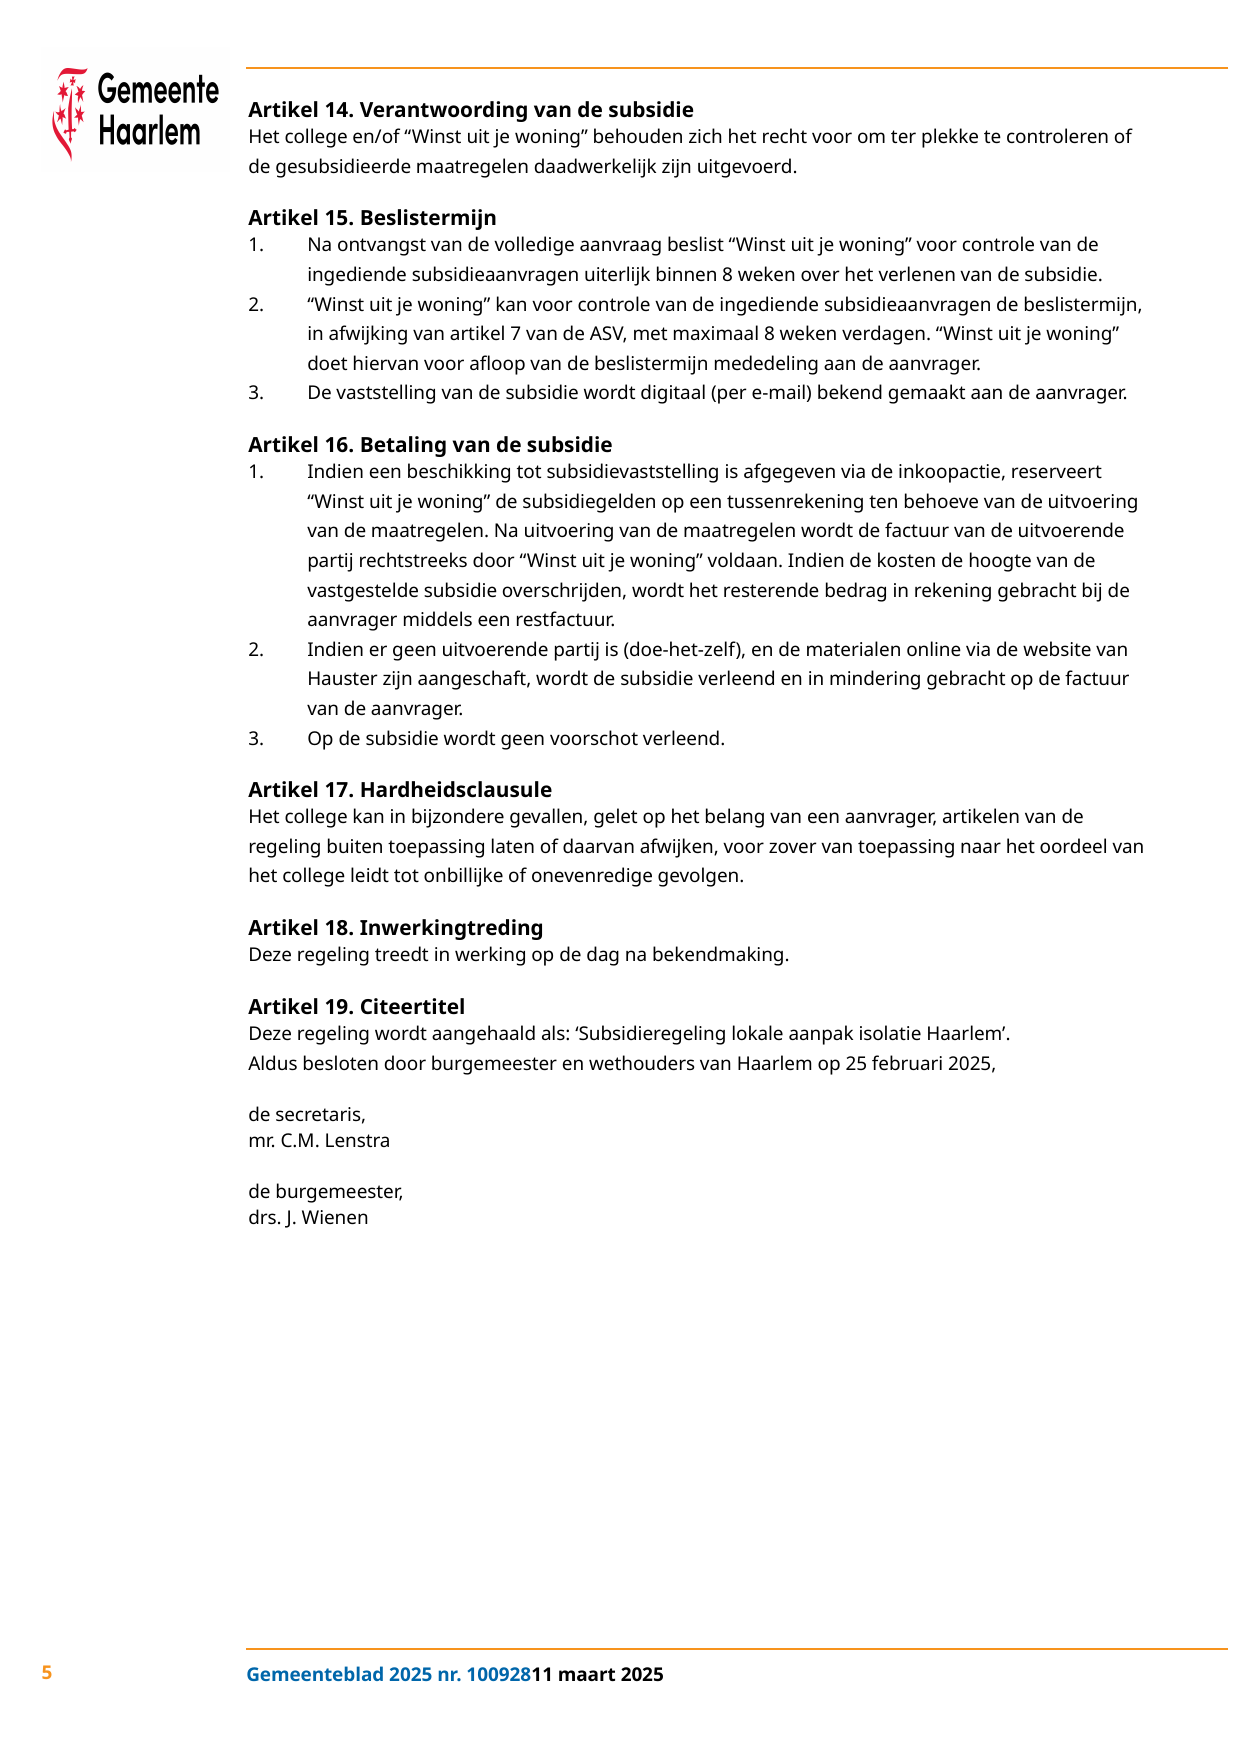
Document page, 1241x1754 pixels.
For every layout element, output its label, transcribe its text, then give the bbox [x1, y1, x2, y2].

text mr. C.M. Lenstra [248, 1127, 1152, 1153]
text Artikel 15. Beslistermijn [248, 203, 1152, 232]
text Het college kan in bijzondere gevallen, gelet op het belang van een aanvrager, artikelen van de regeling buiten toepassing laten of daarvan afwijken, voor zover van toepassing naar het oordeel van het college leidt tot onbillijke of onevenredige gevolgen. [248, 803, 1152, 888]
text Artikel 17. Hardheidsclausule [248, 775, 1152, 803]
list Na ontvangst van de volledige aanvraag beslist “Winst uit je woning” voor controle van de ingediende subsidieaanvragen uiterlijk binnen 8 weken over het verlenen van de subsidie. [248, 232, 1152, 287]
list “Winst uit je woning” kan voor controle van de ingediende subsidieaanvragen de beslistermijn, in afwijking van artikel 7 van de ASV, met maximaal 8 weken verdagen. “Winst uit je woning” doet hiervan voor afloop van de beslistermijn mededeling aan de aanvrager. [248, 291, 1152, 376]
text Artikel 14. Verantwoording van de subsidie [248, 95, 1152, 123]
list Op de subsidie wordt geen voorschot verleend. [248, 725, 1152, 750]
text Het college en/of “Winst uit je woning” behouden zich het recht voor om ter plekke te controleren of de gesubsidieerde maatregelen daadwerkelijk zijn uitgevoerd. [248, 123, 1152, 178]
text de secretaris, [248, 1101, 1152, 1127]
text Deze regeling treedt in werking op de dag na bekendmaking. [248, 942, 1152, 967]
text drs. J. Wienen [248, 1204, 1152, 1230]
picture [41, 47, 231, 172]
text Artikel 19. Citeertitel [248, 992, 1152, 1020]
list De vaststelling van de subsidie wordt digitaal (per e-mail) bekend gemaakt aan de aanvrager. [248, 379, 1152, 405]
text Artikel 18. Inwerkingtreding [248, 913, 1152, 942]
text Aldus besloten door burgemeester en wethouders van Haarlem op 25 februari 2025, [248, 1050, 1152, 1076]
text Artikel 16. Betaling van de subsidie [248, 430, 1152, 458]
list Indien een beschikking tot subsidievaststelling is afgegeven via de inkoopactie, reserveert “Winst uit je woning” de subsidiegelden op een tussenrekening ten behoeve van de uitvoering van de maatregelen. Na uitvoering van de maatregelen wordt de factuur van de uitvoerende partij rechtstreeks door “Winst uit je woning” voldaan. Indien de kosten de hoogte van de vastgestelde subsidie overschrijden, wordt het resterende bedrag in rekening gebracht bij de aanvrager middels een restfactuur. [248, 458, 1152, 632]
list Indien er geen uitvoerende partij is (doe-het-zelf), en de materialen online via de website van Hauster zijn aangeschaft, wordt de subsidie verleend en in mindering gebracht op de factuur van de aanvrager. [248, 636, 1152, 721]
text Deze regeling wordt aangehaald als: ‘Subsidieregeling lokale aanpak isolatie Haarlem’. [248, 1020, 1152, 1046]
text de burgemeester, [248, 1179, 1152, 1204]
